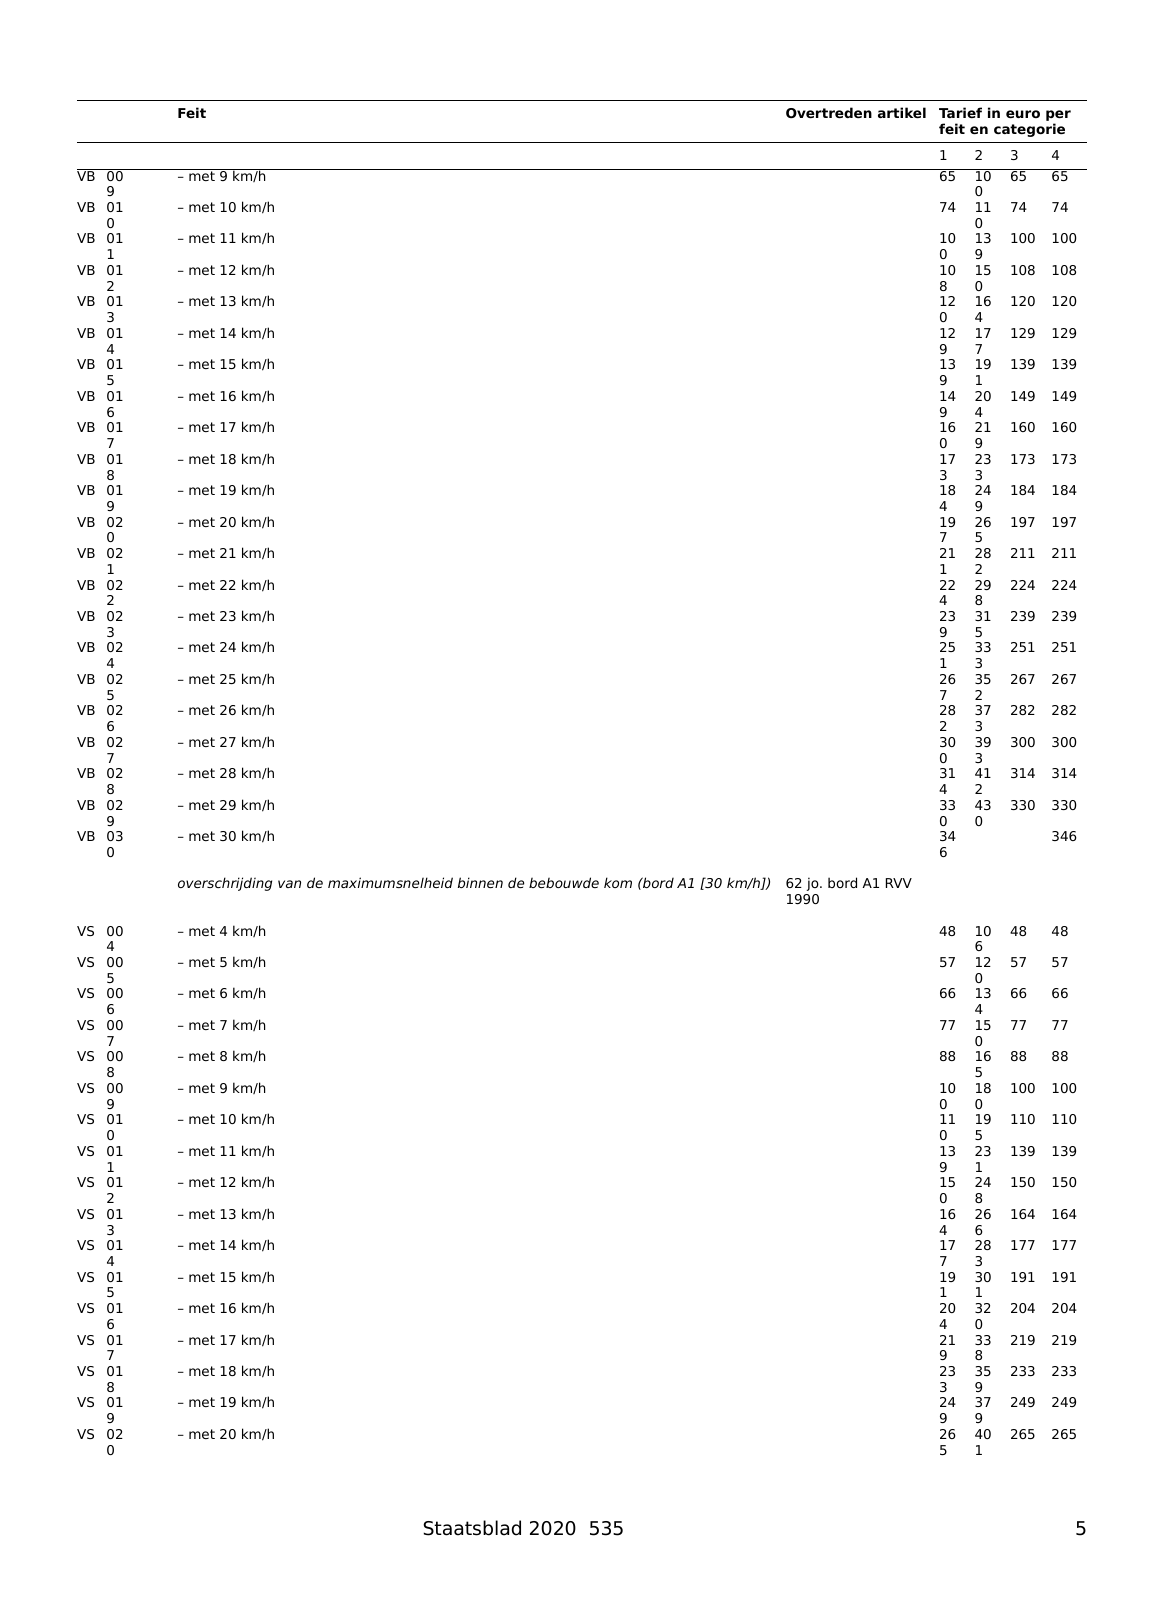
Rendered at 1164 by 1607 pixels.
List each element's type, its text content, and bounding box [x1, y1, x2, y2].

table_cell – met 13 km/h [171, 1207, 779, 1238]
table_cell [780, 924, 933, 955]
table_cell [136, 389, 171, 420]
table_cell VB [77, 263, 100, 294]
table_cell 2 [969, 143, 1004, 168]
table_cell [780, 546, 933, 577]
table_cell VB [77, 546, 100, 577]
table_cell [136, 1333, 171, 1364]
table_cell [780, 955, 933, 986]
table_cell – met 11 km/h [171, 1144, 779, 1175]
table_cell – met 16 km/h [171, 389, 779, 420]
table_cell 150 [1004, 1175, 1045, 1207]
table_cell 149 [1004, 389, 1045, 420]
table_cell [780, 735, 933, 766]
table_cell 282 [933, 703, 968, 735]
table_cell 224 [933, 578, 968, 609]
table_cell [136, 829, 171, 861]
table_cell 139 [1004, 357, 1045, 389]
table_cell – met 11 km/h [171, 231, 779, 263]
table_cell [780, 1427, 933, 1458]
table_cell 004 [100, 924, 136, 955]
table_cell [780, 986, 933, 1018]
table_cell 251 [1045, 640, 1087, 672]
table_cell 021 [100, 546, 136, 577]
table_cell 283 [969, 1238, 1004, 1269]
table_cell 249 [933, 1395, 968, 1427]
table_cell 88 [1004, 1049, 1045, 1081]
table_cell [136, 876, 171, 908]
table_cell 026 [100, 703, 136, 735]
table_cell 300 [933, 735, 968, 766]
table_cell – met 17 km/h [171, 420, 779, 452]
table_cell VB [77, 640, 100, 672]
table_cell – met 27 km/h [171, 735, 779, 766]
table_cell 249 [969, 483, 1004, 514]
table_cell 267 [933, 672, 968, 703]
table_cell [136, 200, 171, 231]
table_cell [1045, 908, 1087, 923]
table_cell [77, 861, 100, 876]
table_cell [136, 1238, 171, 1269]
table_cell – met 19 km/h [171, 1395, 779, 1427]
table_cell 224 [1045, 578, 1087, 609]
table_cell 352 [969, 672, 1004, 703]
table_cell 020 [100, 515, 136, 546]
table_cell 265 [933, 1427, 968, 1458]
table_header [136, 101, 171, 142]
table_cell – met 20 km/h [171, 1427, 779, 1458]
table_cell [171, 143, 779, 168]
table_cell 008 [100, 1049, 136, 1081]
table_cell 013 [100, 1207, 136, 1238]
table_cell 150 [969, 1018, 1004, 1049]
table_cell [780, 1112, 933, 1144]
table_cell 239 [1045, 609, 1087, 640]
table_cell 018 [100, 1364, 136, 1395]
table_cell 164 [1045, 1207, 1087, 1238]
table_cell 346 [933, 829, 968, 861]
table_cell 251 [1004, 640, 1045, 672]
table_cell 197 [933, 515, 968, 546]
table_cell [136, 1049, 171, 1081]
table_cell 330 [1045, 798, 1087, 829]
table_cell 251 [933, 640, 968, 672]
table_cell VB [77, 672, 100, 703]
table_cell 150 [1045, 1175, 1087, 1207]
table_cell [1004, 876, 1045, 908]
table_cell [171, 861, 779, 876]
table_cell 88 [933, 1049, 968, 1081]
table_cell VB [77, 515, 100, 546]
table_cell 100 [1045, 231, 1087, 263]
table_cell VS [77, 1018, 100, 1049]
table_cell VB [77, 609, 100, 640]
table_cell – met 12 km/h [171, 263, 779, 294]
table_cell [136, 1144, 171, 1175]
table_cell – met 21 km/h [171, 546, 779, 577]
table_cell 74 [933, 200, 968, 231]
table_cell 017 [100, 1333, 136, 1364]
table_cell – met 9 km/h [171, 170, 779, 200]
table_cell [780, 1395, 933, 1427]
table_cell 379 [969, 1395, 1004, 1427]
table_cell 3 [1004, 143, 1045, 168]
table_cell 023 [100, 609, 136, 640]
table_cell 015 [100, 357, 136, 389]
table_cell 239 [933, 609, 968, 640]
table_cell [780, 1301, 933, 1332]
table_cell 150 [969, 263, 1004, 294]
table_cell 025 [100, 672, 136, 703]
table_cell [780, 389, 933, 420]
table_cell – met 4 km/h [171, 924, 779, 955]
table_cell [780, 1238, 933, 1269]
table_cell [100, 876, 136, 908]
table_cell [780, 263, 933, 294]
table_cell 300 [1004, 735, 1045, 766]
table_header Tarief in euro per feit en categorie [933, 101, 1087, 142]
table_cell 88 [1045, 1049, 1087, 1081]
table_cell VB [77, 294, 100, 326]
table_cell 77 [1004, 1018, 1045, 1049]
table_cell 129 [1004, 326, 1045, 357]
table_cell 139 [969, 231, 1004, 263]
table_cell [780, 640, 933, 672]
table_cell 267 [1045, 672, 1087, 703]
table_cell [136, 908, 171, 923]
table_cell 233 [933, 1364, 968, 1395]
table_cell [780, 766, 933, 798]
table_cell [136, 326, 171, 357]
table_header [100, 101, 136, 142]
table_cell [100, 143, 136, 168]
table_cell 233 [1004, 1364, 1045, 1395]
table_cell 330 [933, 798, 968, 829]
table_cell [136, 483, 171, 514]
table_cell VB [77, 357, 100, 389]
table_cell [136, 1427, 171, 1458]
table_cell 197 [1004, 515, 1045, 546]
table_cell 265 [1004, 1427, 1045, 1458]
table_cell – met 26 km/h [171, 703, 779, 735]
table_cell 150 [933, 1175, 968, 1207]
table_cell 028 [100, 766, 136, 798]
table_cell [136, 515, 171, 546]
table_cell 77 [933, 1018, 968, 1049]
table_cell [77, 876, 100, 908]
table_cell [780, 703, 933, 735]
table_cell 029 [100, 798, 136, 829]
table_cell VB [77, 798, 100, 829]
table_cell 191 [969, 357, 1004, 389]
table_cell VS [77, 1175, 100, 1207]
table_cell 204 [969, 389, 1004, 420]
table_cell [780, 294, 933, 326]
table_cell 184 [933, 483, 968, 514]
table_cell [136, 231, 171, 263]
table_cell 164 [1004, 1207, 1045, 1238]
table_cell [136, 263, 171, 294]
table_cell 211 [1004, 546, 1045, 577]
table_cell [1004, 829, 1045, 861]
table_cell [136, 170, 171, 200]
table_cell 195 [969, 1112, 1004, 1144]
table_cell 129 [1045, 326, 1087, 357]
table_cell 016 [100, 389, 136, 420]
table_cell [136, 1081, 171, 1112]
table_cell VB [77, 231, 100, 263]
table_cell 014 [100, 1238, 136, 1269]
table_cell 164 [969, 294, 1004, 326]
table_cell 015 [100, 1270, 136, 1301]
table_cell VB [77, 483, 100, 514]
table_cell 173 [1045, 452, 1087, 483]
table_cell 149 [1045, 389, 1087, 420]
table_cell [136, 357, 171, 389]
table_cell [933, 861, 968, 876]
table_cell VS [77, 986, 100, 1018]
table_cell 139 [1045, 357, 1087, 389]
table_cell VS [77, 955, 100, 986]
table_cell 65 [1004, 170, 1045, 200]
table_cell 412 [969, 766, 1004, 798]
table_cell 030 [100, 829, 136, 861]
table_cell [780, 609, 933, 640]
table_cell 330 [1004, 798, 1045, 829]
table_cell [780, 578, 933, 609]
table_cell 020 [100, 1427, 136, 1458]
table_cell 191 [1045, 1270, 1087, 1301]
table_cell 100 [933, 1081, 968, 1112]
table_cell 100 [1004, 1081, 1045, 1112]
table_cell VS [77, 1333, 100, 1364]
table_cell [780, 1175, 933, 1207]
table_cell [136, 294, 171, 326]
table_cell 267 [1004, 672, 1045, 703]
table_cell VB [77, 735, 100, 766]
table_cell 48 [1004, 924, 1045, 955]
table_cell 011 [100, 231, 136, 263]
table_cell 108 [933, 263, 968, 294]
table_cell VB [77, 326, 100, 357]
table_cell 173 [933, 452, 968, 483]
table_cell 177 [1045, 1238, 1087, 1269]
table_cell 191 [1004, 1270, 1045, 1301]
table_cell 249 [1045, 1395, 1087, 1427]
table_cell [780, 1364, 933, 1395]
table_cell 301 [969, 1270, 1004, 1301]
table_cell – met 14 km/h [171, 1238, 779, 1269]
table_cell 019 [100, 483, 136, 514]
table_cell [969, 908, 1004, 923]
table_cell 139 [933, 357, 968, 389]
table_cell [933, 908, 968, 923]
table_cell – met 18 km/h [171, 1364, 779, 1395]
table_cell 100 [1004, 231, 1045, 263]
table_cell [1004, 908, 1045, 923]
table_cell – met 17 km/h [171, 1333, 779, 1364]
table_cell 010 [100, 1112, 136, 1144]
table_cell VS [77, 1207, 100, 1238]
table_cell [780, 1270, 933, 1301]
table_cell 149 [933, 389, 968, 420]
table_cell 333 [969, 640, 1004, 672]
table_cell 120 [933, 294, 968, 326]
table_cell 110 [969, 200, 1004, 231]
table_cell 160 [933, 420, 968, 452]
table_cell – met 19 km/h [171, 483, 779, 514]
table_cell [136, 1395, 171, 1427]
table_cell VB [77, 452, 100, 483]
table_cell – met 10 km/h [171, 1112, 779, 1144]
table_cell [136, 798, 171, 829]
table_header [77, 101, 100, 142]
table_cell 314 [1045, 766, 1087, 798]
table_cell 57 [1004, 955, 1045, 986]
table_cell 298 [969, 578, 1004, 609]
table_cell 48 [933, 924, 968, 955]
table_cell [780, 420, 933, 452]
table_cell 013 [100, 294, 136, 326]
table_cell [780, 1018, 933, 1049]
table_cell 265 [969, 515, 1004, 546]
table_cell 139 [933, 1144, 968, 1175]
table_cell – met 8 km/h [171, 1049, 779, 1081]
table_cell [136, 1018, 171, 1049]
table_cell [969, 829, 1004, 861]
table_cell 106 [969, 924, 1004, 955]
table_cell [780, 231, 933, 263]
table_cell [780, 1207, 933, 1238]
table_cell 65 [933, 170, 968, 200]
table_cell 211 [1045, 546, 1087, 577]
table_cell [136, 766, 171, 798]
table_cell VS [77, 924, 100, 955]
table_cell 165 [969, 1049, 1004, 1081]
table_cell 010 [100, 200, 136, 231]
table_cell [780, 200, 933, 231]
table_cell 219 [933, 1333, 968, 1364]
table_cell VB [77, 703, 100, 735]
table_cell 177 [1004, 1238, 1045, 1269]
table_cell – met 10 km/h [171, 200, 779, 231]
table_cell [136, 1301, 171, 1332]
table_cell – met 13 km/h [171, 294, 779, 326]
table_cell [136, 735, 171, 766]
table_cell 282 [969, 546, 1004, 577]
table_cell [136, 861, 171, 876]
table_cell – met 15 km/h [171, 1270, 779, 1301]
table_cell – met 24 km/h [171, 640, 779, 672]
table_cell 233 [1045, 1364, 1087, 1395]
table_cell 239 [1004, 609, 1045, 640]
table_cell [136, 640, 171, 672]
table_cell [780, 143, 933, 168]
table_cell [171, 908, 779, 923]
table_cell [780, 672, 933, 703]
table_cell 014 [100, 326, 136, 357]
table_cell – met 18 km/h [171, 452, 779, 483]
table_cell [780, 452, 933, 483]
table_cell [100, 908, 136, 923]
table_cell 204 [1004, 1301, 1045, 1332]
table_cell – met 25 km/h [171, 672, 779, 703]
table_cell 248 [969, 1175, 1004, 1207]
table_cell [136, 143, 171, 168]
table_cell 019 [100, 1395, 136, 1427]
table_cell 265 [1045, 1427, 1087, 1458]
table_cell [780, 170, 933, 200]
table_cell 027 [100, 735, 136, 766]
table_header Feit [171, 101, 779, 142]
table_cell 66 [933, 986, 968, 1018]
table_cell [780, 515, 933, 546]
table_cell 012 [100, 1175, 136, 1207]
table_cell 373 [969, 703, 1004, 735]
table_cell 219 [969, 420, 1004, 452]
table_cell 338 [969, 1333, 1004, 1364]
table_cell 315 [969, 609, 1004, 640]
table_cell [136, 1207, 171, 1238]
table_cell 393 [969, 735, 1004, 766]
table_cell [780, 1333, 933, 1364]
table_cell 108 [1004, 263, 1045, 294]
table_cell [136, 1364, 171, 1395]
table_cell 74 [1045, 200, 1087, 231]
table_cell 66 [1045, 986, 1087, 1018]
table_cell 110 [1004, 1112, 1045, 1144]
table_cell 177 [969, 326, 1004, 357]
table_cell 4 [1045, 143, 1087, 168]
table_cell 164 [933, 1207, 968, 1238]
table_cell – met 22 km/h [171, 578, 779, 609]
table_cell [77, 143, 100, 168]
table_cell 100 [969, 170, 1004, 200]
table_cell VB [77, 578, 100, 609]
table_cell VB [77, 766, 100, 798]
table_cell 120 [1004, 294, 1045, 326]
table_cell 359 [969, 1364, 1004, 1395]
table_cell [136, 609, 171, 640]
table_cell – met 6 km/h [171, 986, 779, 1018]
table_cell 219 [1045, 1333, 1087, 1364]
table_cell 006 [100, 986, 136, 1018]
table_cell – met 5 km/h [171, 955, 779, 986]
table_cell 346 [1045, 829, 1087, 861]
table_cell – met 7 km/h [171, 1018, 779, 1049]
table_cell – met 30 km/h [171, 829, 779, 861]
table_cell VS [77, 1049, 100, 1081]
table_cell 62 jo. bord A1 RVV 1990 [780, 876, 933, 908]
table_cell – met 28 km/h [171, 766, 779, 798]
table_cell 48 [1045, 924, 1087, 955]
table_cell 007 [100, 1018, 136, 1049]
table_cell [780, 908, 933, 923]
table_cell 233 [969, 452, 1004, 483]
table_cell 110 [1045, 1112, 1087, 1144]
table_cell 77 [1045, 1018, 1087, 1049]
table_cell [136, 452, 171, 483]
table_cell VS [77, 1238, 100, 1269]
table_cell VS [77, 1112, 100, 1144]
table_cell 224 [1004, 578, 1045, 609]
table_cell 011 [100, 1144, 136, 1175]
table_cell 012 [100, 263, 136, 294]
table_cell [780, 829, 933, 861]
table_cell – met 15 km/h [171, 357, 779, 389]
table_cell 57 [933, 955, 968, 986]
table_cell 430 [969, 798, 1004, 829]
table_cell [780, 483, 933, 514]
table_cell VB [77, 170, 100, 200]
table_cell [100, 861, 136, 876]
table_cell [1045, 876, 1087, 908]
table_cell [969, 876, 1004, 908]
table_cell [136, 1270, 171, 1301]
table_cell 184 [1004, 483, 1045, 514]
table_cell [136, 546, 171, 577]
table_cell 100 [1045, 1081, 1087, 1112]
table_cell – met 12 km/h [171, 1175, 779, 1207]
table_cell 017 [100, 420, 136, 452]
table_cell [136, 578, 171, 609]
table_cell [136, 703, 171, 735]
table_cell 108 [1045, 263, 1087, 294]
table_cell 314 [1004, 766, 1045, 798]
table_cell 204 [1045, 1301, 1087, 1332]
table_cell [1045, 861, 1087, 876]
table_cell 314 [933, 766, 968, 798]
table_cell 74 [1004, 200, 1045, 231]
table_cell [780, 1049, 933, 1081]
table_cell 282 [1004, 703, 1045, 735]
table_cell 009 [100, 170, 136, 200]
table_cell 197 [1045, 515, 1087, 546]
table_cell [136, 1175, 171, 1207]
table_cell 184 [1045, 483, 1087, 514]
table_cell VS [77, 1364, 100, 1395]
table_cell VS [77, 1081, 100, 1112]
table_cell 177 [933, 1238, 968, 1269]
table_cell 016 [100, 1301, 136, 1332]
table_cell VS [77, 1395, 100, 1427]
table_cell 173 [1004, 452, 1045, 483]
table_cell [780, 326, 933, 357]
table_cell VB [77, 420, 100, 452]
table_cell VS [77, 1144, 100, 1175]
table_cell 134 [969, 986, 1004, 1018]
table_cell [136, 924, 171, 955]
table_cell 022 [100, 578, 136, 609]
table_cell [136, 672, 171, 703]
table_cell [969, 861, 1004, 876]
table_cell 160 [1045, 420, 1087, 452]
table_cell [780, 1081, 933, 1112]
table_cell [780, 1144, 933, 1175]
table_cell [933, 876, 968, 908]
table_cell 66 [1004, 986, 1045, 1018]
table_cell 1 [933, 143, 968, 168]
table_cell 249 [1004, 1395, 1045, 1427]
table_cell 129 [933, 326, 968, 357]
table_cell 120 [1045, 294, 1087, 326]
table_cell [780, 798, 933, 829]
table_cell – met 14 km/h [171, 326, 779, 357]
table_cell 65 [1045, 170, 1087, 200]
table_cell – met 23 km/h [171, 609, 779, 640]
table_cell 320 [969, 1301, 1004, 1332]
table_cell 180 [969, 1081, 1004, 1112]
table_cell – met 9 km/h [171, 1081, 779, 1112]
table_cell [136, 1112, 171, 1144]
table_cell 018 [100, 452, 136, 483]
table_cell overschrijding van de maximumsnelheid binnen de bebouwde kom (bord A1 [30 km/h]) [171, 876, 779, 908]
table_cell 300 [1045, 735, 1087, 766]
table_cell VB [77, 389, 100, 420]
table_cell [780, 861, 933, 876]
table_cell 009 [100, 1081, 136, 1112]
table_cell VS [77, 1427, 100, 1458]
table_cell – met 16 km/h [171, 1301, 779, 1332]
table_cell VB [77, 200, 100, 231]
table_cell 005 [100, 955, 136, 986]
table_cell VS [77, 1270, 100, 1301]
table_cell VS [77, 1301, 100, 1332]
table_cell 191 [933, 1270, 968, 1301]
table_cell [136, 955, 171, 986]
table_cell 100 [933, 231, 968, 263]
table_cell 219 [1004, 1333, 1045, 1364]
table_cell 110 [933, 1112, 968, 1144]
table_cell [136, 420, 171, 452]
table_cell 024 [100, 640, 136, 672]
table_cell [77, 908, 100, 923]
table_cell 139 [1004, 1144, 1045, 1175]
table_cell 204 [933, 1301, 968, 1332]
table_cell 57 [1045, 955, 1087, 986]
table_header Overtreden artikel [780, 101, 933, 142]
table_cell 231 [969, 1144, 1004, 1175]
table_cell – met 29 km/h [171, 798, 779, 829]
table_cell 401 [969, 1427, 1004, 1458]
table_cell 282 [1045, 703, 1087, 735]
table_cell [1004, 861, 1045, 876]
table_cell [780, 357, 933, 389]
table_cell 266 [969, 1207, 1004, 1238]
table_cell VB [77, 829, 100, 861]
table_cell – met 20 km/h [171, 515, 779, 546]
table_cell 211 [933, 546, 968, 577]
table_cell 160 [1004, 420, 1045, 452]
table_cell 139 [1045, 1144, 1087, 1175]
table_cell [136, 986, 171, 1018]
table_cell 120 [969, 955, 1004, 986]
